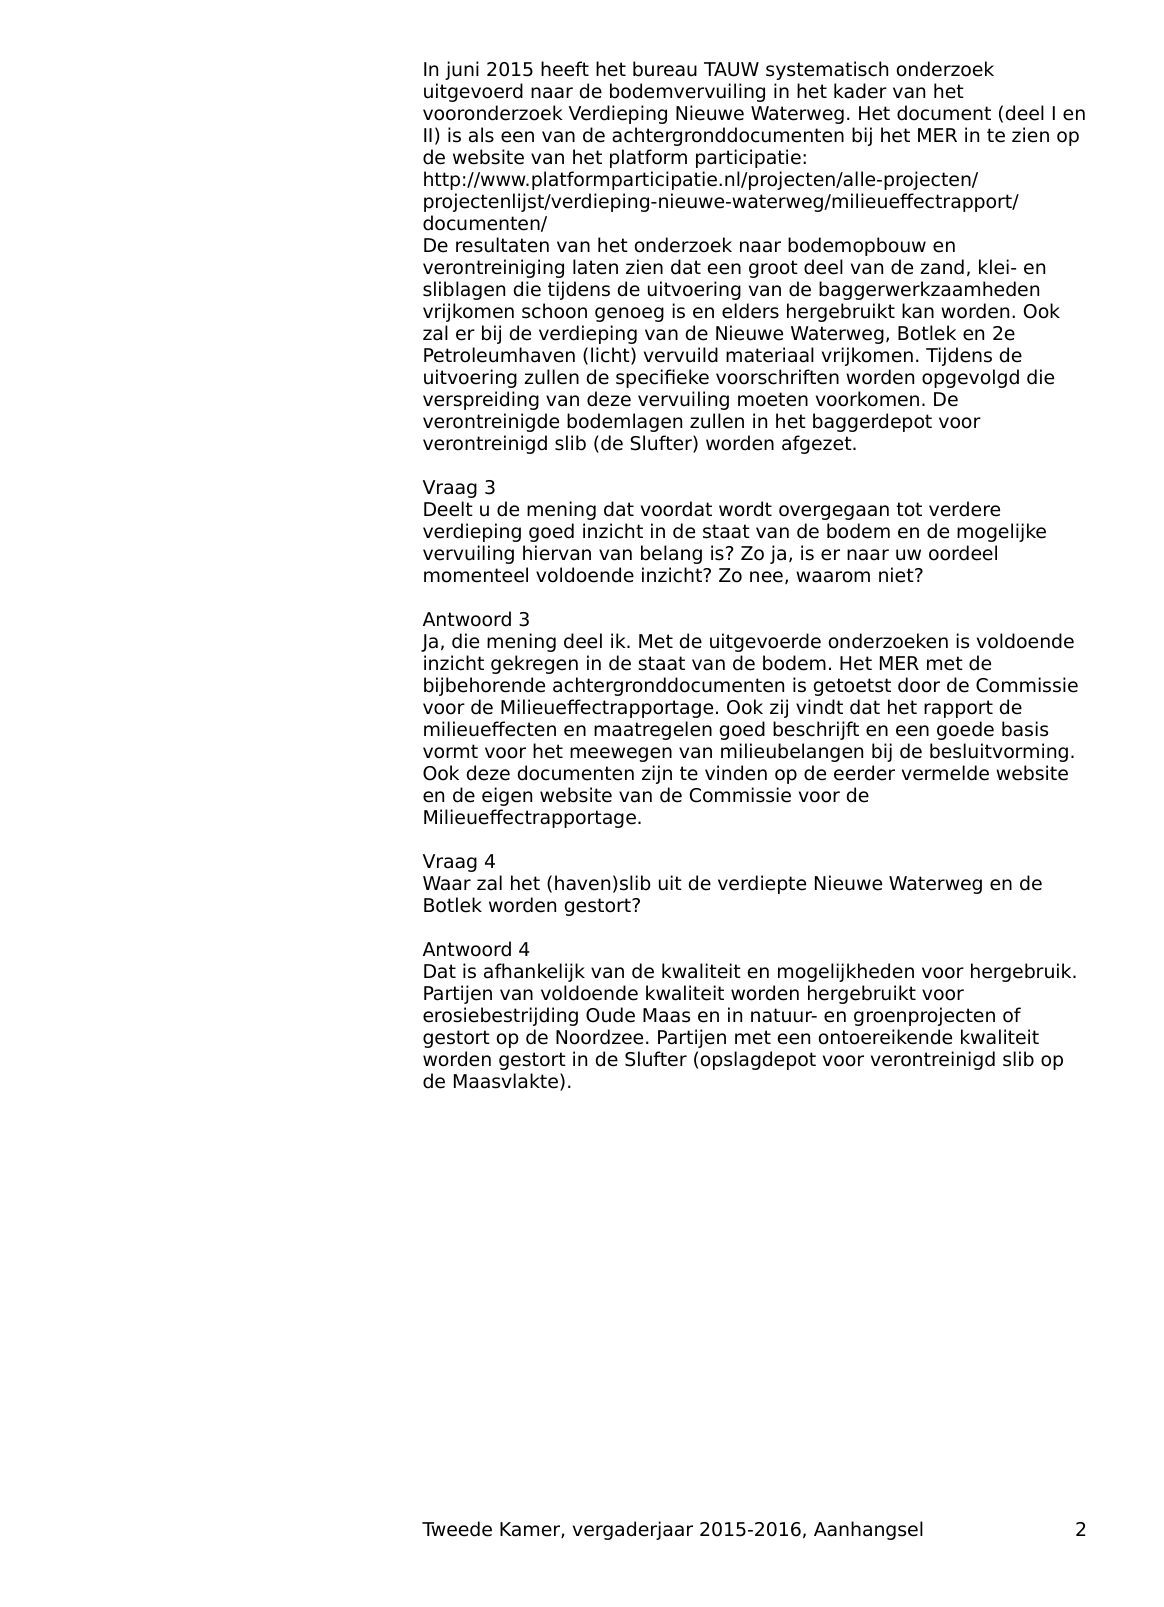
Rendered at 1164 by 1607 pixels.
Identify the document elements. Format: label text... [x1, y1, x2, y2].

text Vraag 3 [422, 477, 1087, 499]
text Antwoord 4 [422, 939, 1087, 961]
text Dat is afhankelijk van de kwaliteit en mogelijkheden voor hergebruik. Partijen van voldoende kwaliteit worden hergebruikt voor erosiebestrijding Oude Maas en in natuur- en groenprojecten of gestort op de Noordzee. Partijen met een ontoereikende kwaliteit worden gestort in de Slufter (opslagdepot voor verontreinigd slib op de Maasvlakte). [422, 961, 1087, 1093]
text De resultaten van het onderzoek naar bodemopbouw en verontreiniging laten zien dat een groot deel van de zand, klei- en sliblagen die tijdens de uitvoering van de baggerwerkzaamheden vrijkomen schoon genoeg is en elders hergebruikt kan worden. Ook zal er bij de verdieping van de Nieuwe Waterweg, Botlek en 2e Petroleumhaven (licht) vervuild materiaal vrijkomen. Tijdens de uitvoering zullen de specifieke voorschriften worden opgevolgd die verspreiding van deze vervuiling moeten voorkomen. De verontreinigde bodemlagen zullen in het baggerdepot voor verontreinigd slib (de Slufter) worden afgezet. [422, 235, 1087, 455]
text http://www.platformparticipatie.nl/projecten/alle-projecten/projectenlijst/verdieping-nieuwe-waterweg/milieueffectrapport/documenten/ [422, 169, 1087, 235]
text Antwoord 3 [422, 609, 1087, 631]
text Vraag 4 [422, 851, 1087, 873]
text In juni 2015 heeft het bureau TAUW systematisch onderzoek uitgevoerd naar de bodemvervuiling in het kader van het vooronderzoek Verdieping Nieuwe Waterweg. Het document (deel I en II) is als een van de achtergronddocumenten bij het MER in te zien op de website van het platform participatie: [422, 59, 1087, 169]
text Waar zal het (haven)slib uit de verdiepte Nieuwe Waterweg en de Botlek worden gestort? [422, 873, 1087, 917]
text Deelt u de mening dat voordat wordt overgegaan tot verdere verdieping goed inzicht in de staat van de bodem en de mogelijke vervuiling hiervan van belang is? Zo ja, is er naar uw oordeel momenteel voldoende inzicht? Zo nee, waarom niet? [422, 499, 1087, 587]
text Ja, die mening deel ik. Met de uitgevoerde onderzoeken is voldoende inzicht gekregen in de staat van de bodem. Het MER met de bijbehorende achtergronddocumenten is getoetst door de Commissie voor de Milieueffectrapportage. Ook zij vindt dat het rapport de milieueffecten en maatregelen goed beschrijft en een goede basis vormt voor het meewegen van milieubelangen bij de besluitvorming. Ook deze documenten zijn te vinden op de eerder vermelde website en de eigen website van de Commissie voor de Milieueffectrapportage. [422, 631, 1087, 829]
